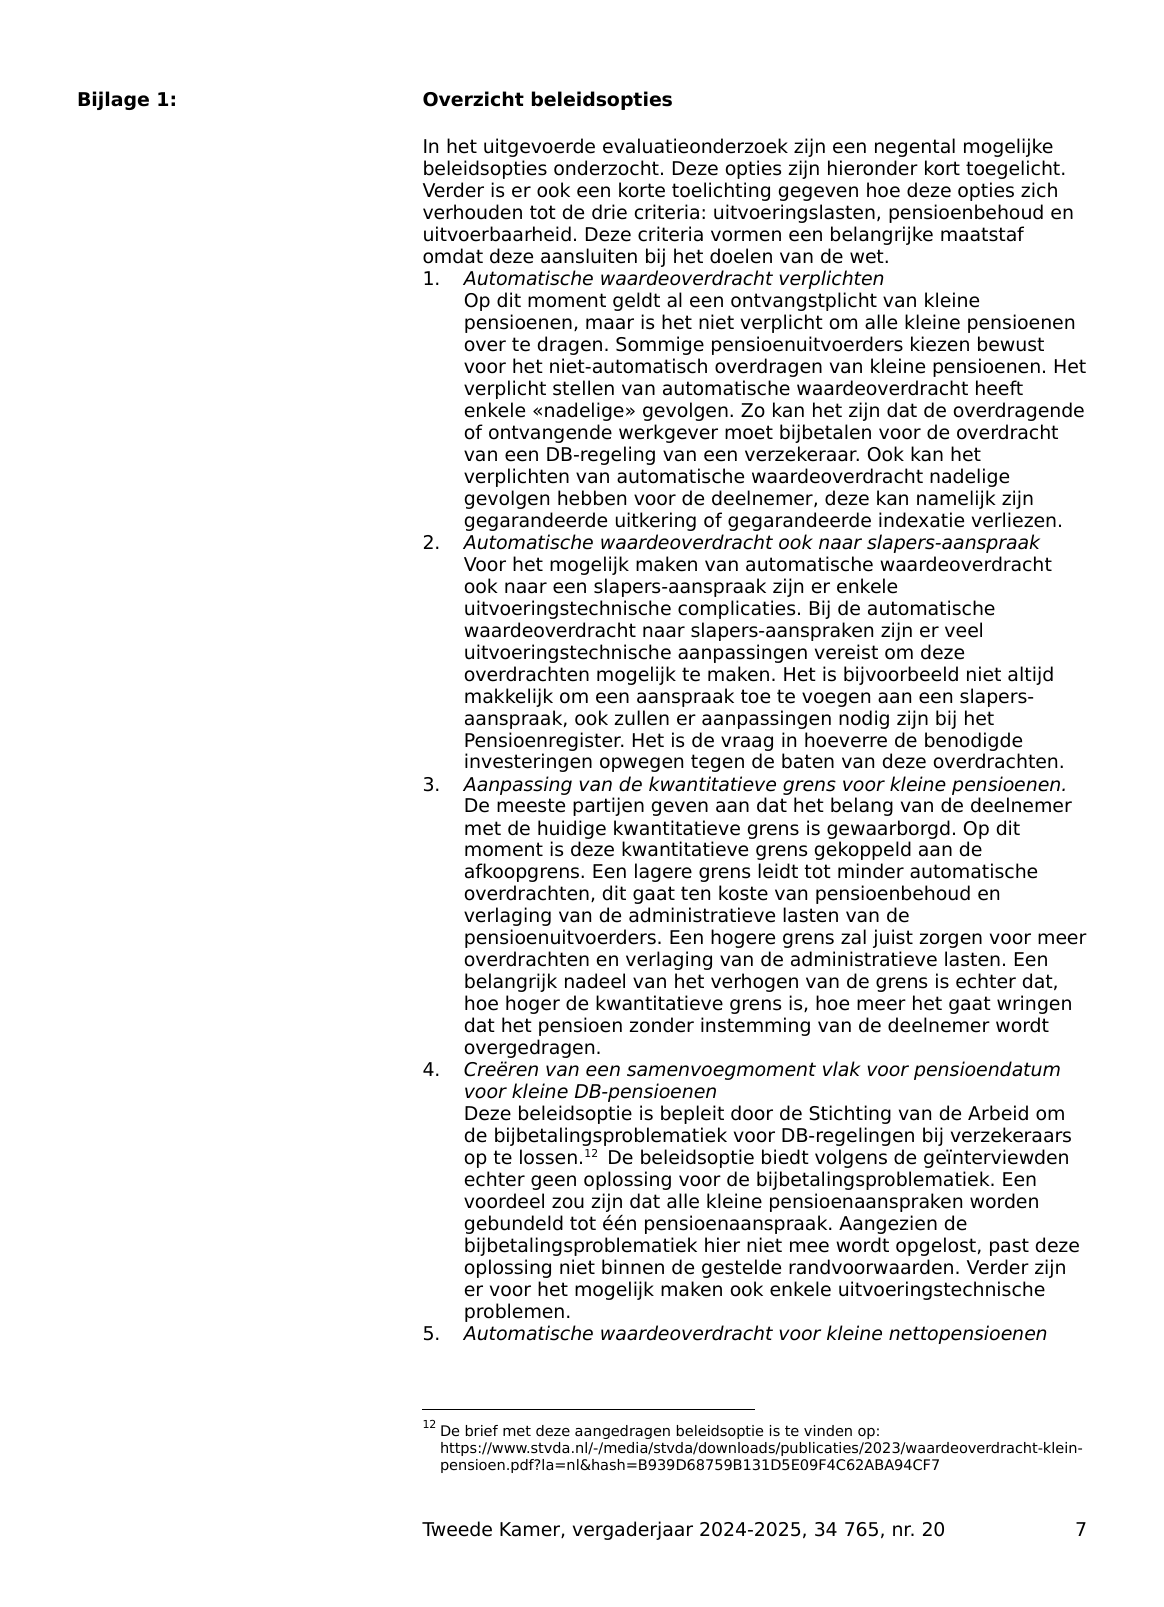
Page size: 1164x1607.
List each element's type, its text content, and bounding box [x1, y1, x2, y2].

text De meeste partijen geven aan dat het belang van de deelnemer met de huidige kwantitatieve grens is gewaarborgd. Op dit moment is deze kwantitatieve grens gekoppeld aan de afkoopgrens. Een lagere grens leidt tot minder automatische overdrachten, dit gaat ten koste van pensioenbehoud en verlaging van de administratieve lasten van de pensioenuitvoerders. Een hogere grens zal juist zorgen voor meer overdrachten en verlaging van de administratieve lasten. Een belangrijk nadeel van het verhogen van de grens is echter dat, hoe hoger de kwantitatieve grens is, hoe meer het gaat wringen dat het pensioen zonder instemming van de deelnemer wordt overgedragen. [464, 795, 1087, 1059]
text In het uitgevoerde evaluatieonderzoek zijn een negental mogelijke beleidsopties onderzocht. Deze opties zijn hieronder kort toegelicht. Verder is er ook een korte toelichting gegeven hoe deze opties zich verhouden tot de drie criteria: uitvoeringslasten, pensioenbehoud en uitvoerbaarheid. Deze criteria vormen een belangrijke maatstaf omdat deze aansluiten bij het doelen van de wet. [422, 136, 1087, 268]
text 1. Automatische waardeoverdracht verplichten [422, 268, 1087, 290]
text De brief met deze aangedragen beleidsoptie is te vinden op: https://www.stvda.nl/-/media/stvda/downloads/publicaties/2023/waardeoverdracht-klein-pensioen.pdf?la=nl&hash=B939D68759B131D5E09F4C62ABA94CF7 [422, 1418, 1087, 1474]
text Voor het mogelijk maken van automatische waardeoverdracht ook naar een slapers-aanspraak zijn er enkele uitvoeringstechnische complicaties. Bij de automatische waardeoverdracht naar slapers-aanspraken zijn er veel uitvoeringstechnische aanpassingen vereist om deze overdrachten mogelijk te maken. Het is bijvoorbeeld niet altijd makkelijk om een aanspraak toe te voegen aan een slapers-aanspraak, ook zullen er aanpassingen nodig zijn bij het Pensioenregister. Het is de vraag in hoeverre de benodigde investeringen opwegen tegen de baten van deze overdrachten. [464, 554, 1087, 773]
subtitle Bijlage 1: Overzicht beleidsopties [77, 89, 1087, 111]
text 3. Aanpassing van de kwantitatieve grens voor kleine pensioenen. [422, 773, 1087, 795]
text Op dit moment geldt al een ontvangstplicht van kleine pensioenen, maar is het niet verplicht om alle kleine pensioenen over te dragen. Sommige pensioenuitvoerders kiezen bewust voor het niet-automatisch overdragen van kleine pensioenen. Het verplicht stellen van automatische waardeoverdracht heeft enkele «nadelige» gevolgen. Zo kan het zijn dat de overdragende of ontvangende werkgever moet bijbetalen voor de overdracht van een DB-regeling van een verzekeraar. Ook kan het verplichten van automatische waardeoverdracht nadelige gevolgen hebben voor de deelnemer, deze kan namelijk zijn gegarandeerde uitkering of gegarandeerde indexatie verliezen. [464, 290, 1087, 532]
text Deze beleidsoptie is bepleit door de Stichting van de Arbeid om de bijbetalingsproblematiek voor DB-regelingen bij verzekeraars op te lossen. De beleidsoptie biedt volgens de geïnterviewden echter geen oplossing voor de bijbetalingsproblematiek. Een voordeel zou zijn dat alle kleine pensioenaanspraken worden gebundeld tot één pensioenaanspraak. Aangezien de bijbetalingsproblematiek hier niet mee wordt opgelost, past deze oplossing niet binnen de gestelde randvoorwaarden. Verder zijn er voor het mogelijk maken ook enkele uitvoeringstechnische problemen. [464, 1103, 1087, 1323]
text 4. Creëren van een samenvoegmoment vlak voor pensioendatum voor kleine DB-pensioenen [422, 1059, 1087, 1103]
text 5. Automatische waardeoverdracht voor kleine nettopensioenen [422, 1323, 1087, 1345]
text 2. Automatische waardeoverdracht ook naar slapers-aanspraak [422, 532, 1087, 554]
